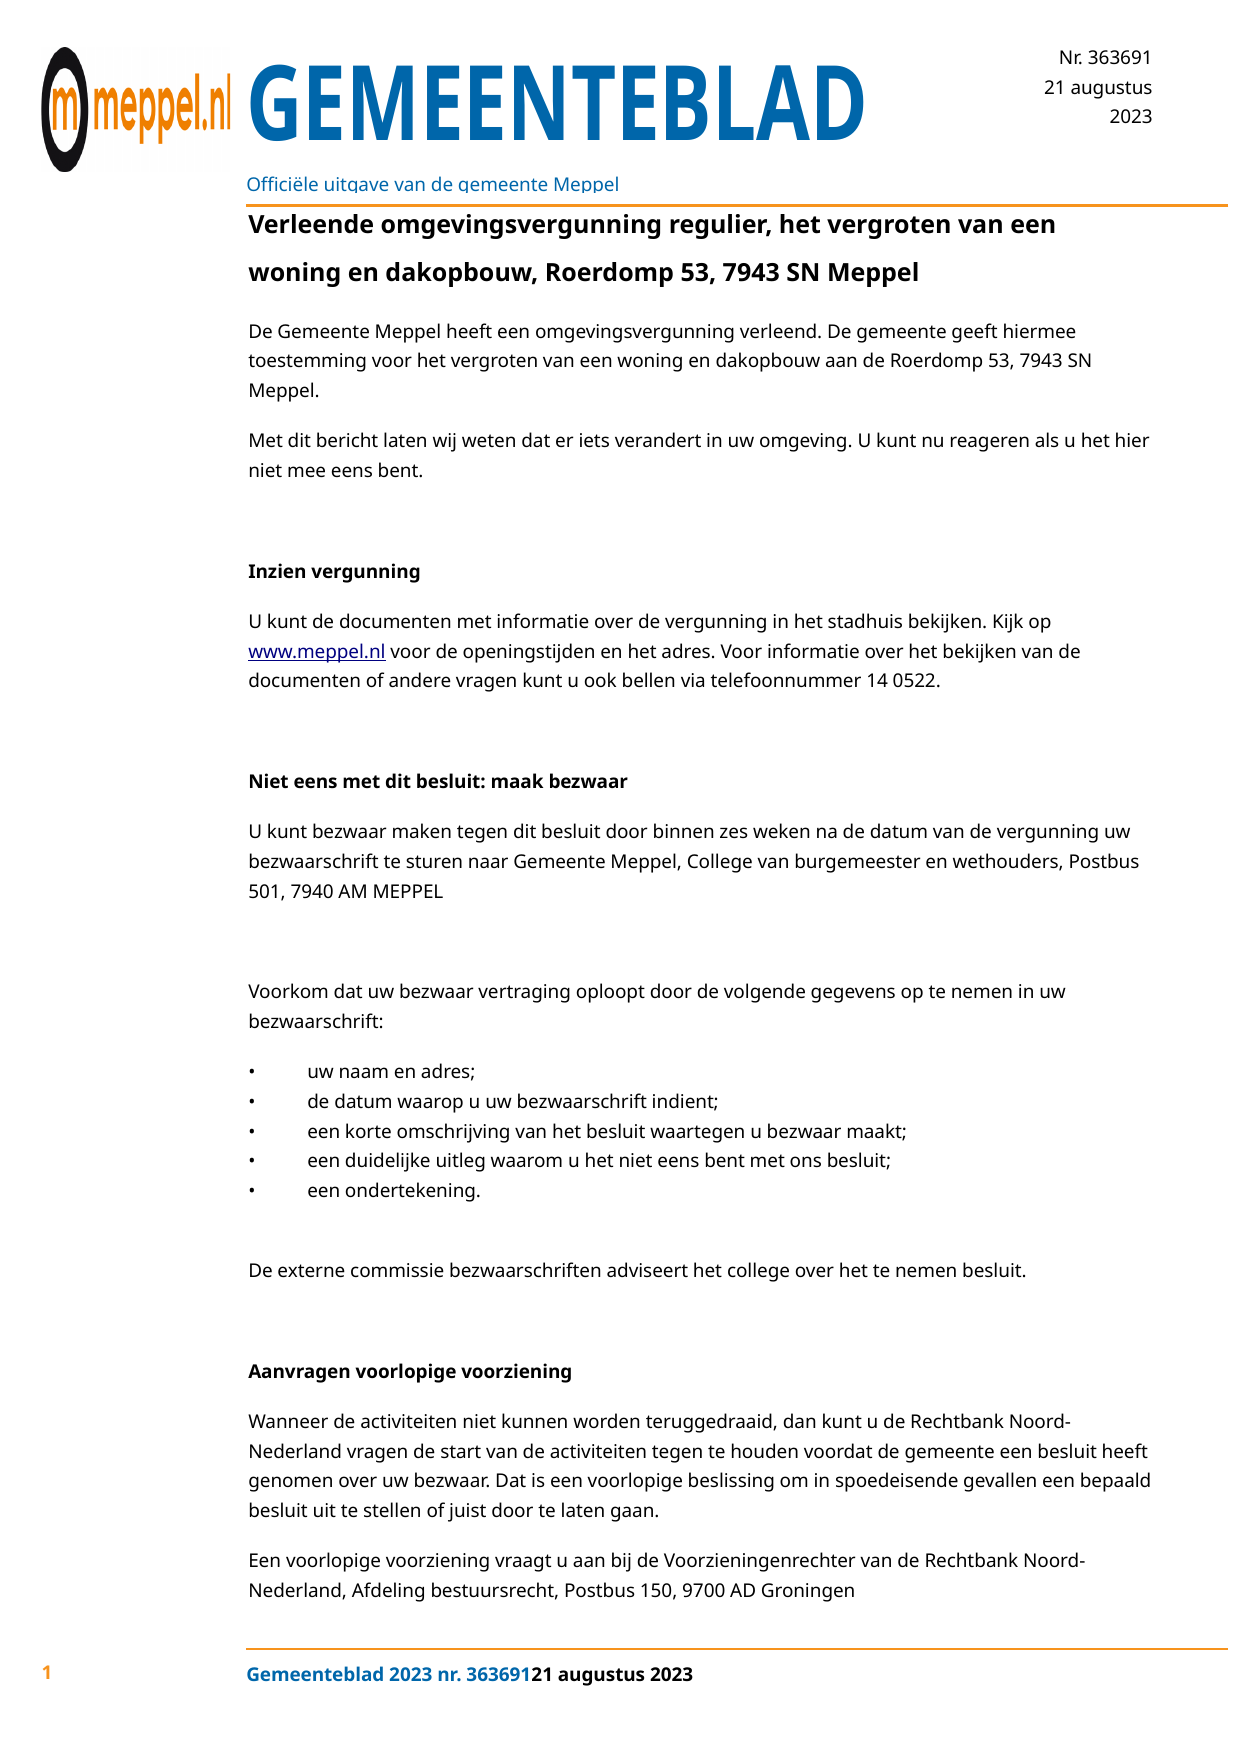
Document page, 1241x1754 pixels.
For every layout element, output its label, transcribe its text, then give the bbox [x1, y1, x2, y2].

text Niet eens met dit besluit: maak bezwaar [248, 768, 1152, 794]
list een ondertekening. [248, 1177, 1152, 1203]
list de datum waarop u uw bezwaarschrift indient; [248, 1088, 1152, 1114]
text U kunt bezwaar maken tegen dit besluit door binnen zes weken na de datum van de vergunning uw bezwaarschrift te sturen naar Gemeente Meppel, College van burgemeester en wethouders, Postbus 501, 7940 AM MEPPEL [248, 819, 1152, 904]
text U kunt de documenten met informatie over de vergunning in het stadhuis bekijken. Kijk op www.meppel.nl voor de openingstijden en het adres. Voor informatie over het bekijken van de documenten of andere vragen kunt u ook bellen via telefoonnummer 14 0522. [248, 608, 1152, 693]
text Aanvragen voorlopige voorziening [248, 1358, 1152, 1384]
text Met dit bericht laten wij weten dat er iets verandert in uw omgeving. U kunt nu reageren als u het hier niet mee eens bent. [248, 427, 1152, 483]
text Inzien vergunning [248, 558, 1152, 584]
list een duidelijke uitleg waarom u het niet eens bent met ons besluit; [248, 1147, 1152, 1173]
list uw naam en adres; [248, 1059, 1152, 1084]
text Voorkom dat uw bezwaar vertraging oploopt door de volgende gegevens op te nemen in uw bezwaarschrift: [248, 979, 1152, 1034]
text Een voorlopige voorziening vraagt u aan bij de Voorzieningenrechter van de Rechtbank Noord-Nederland, Afdeling bestuursrecht, Postbus 150, 9700 AD Groningen [248, 1547, 1152, 1603]
picture [41, 47, 231, 172]
text Verleende omgevingsvergunning regulier, het vergroten van een woning en dakopbouw, Roerdomp 53, 7943 SN Meppel [248, 207, 1152, 288]
text De Gemeente Meppel heeft een omgevingsvergunning verleend. De gemeente geeft hiermee toestemming voor het vergroten van een woning en dakopbouw aan de Roerdomp 53, 7943 SN Meppel. [248, 318, 1152, 403]
text Wanneer de activiteiten niet kunnen worden teruggedraaid, dan kunt u de Rechtbank Noord-Nederland vragen de start van de activiteiten tegen te houden voordat de gemeente een besluit heeft genomen over uw bezwaar. Dat is een voorlopige beslissing om in spoedeisende gevallen een bepaald besluit uit te stellen of juist door te laten gaan. [248, 1408, 1152, 1523]
list een korte omschrijving van het besluit waartegen u bezwaar maakt; [248, 1118, 1152, 1144]
text De externe commissie bezwaarschriften adviseert het college over het te nemen besluit. [248, 1257, 1152, 1283]
